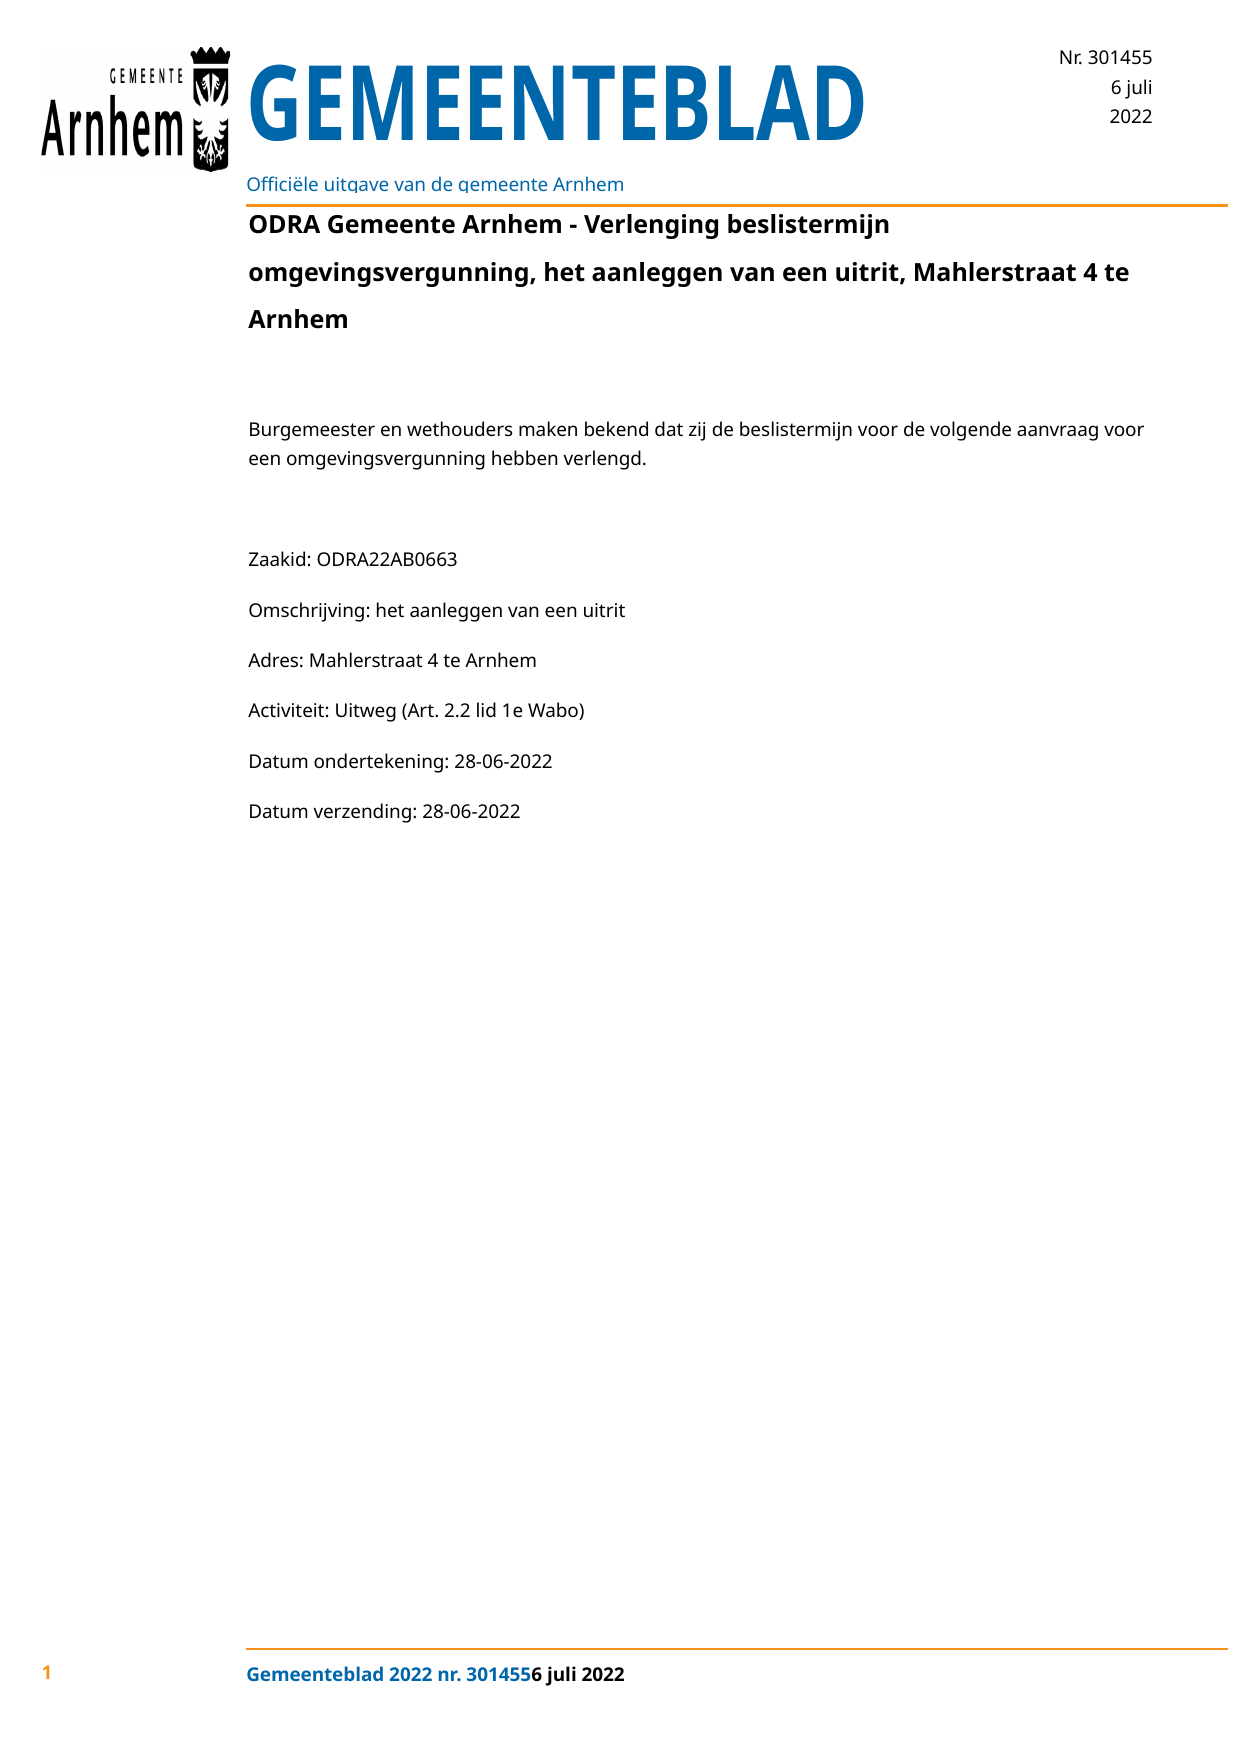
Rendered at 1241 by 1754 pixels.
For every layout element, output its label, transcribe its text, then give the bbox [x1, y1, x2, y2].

text ODRA Gemeente Arnhem - Verlenging beslistermijn omgevingsvergunning, het aanleggen van een uitrit, Mahlerstraat 4 te Arnhem [248, 207, 1152, 336]
picture [41, 47, 231, 172]
text Datum ondertekening: 28-06-2022 [248, 748, 1152, 774]
text Activiteit: Uitweg (Art. 2.2 lid 1e Wabo) [248, 698, 1152, 723]
text Burgemeester en wethouders maken bekend dat zij de beslistermijn voor de volgende aanvraag voor een omgevingsvergunning hebben verlengd. [248, 416, 1152, 471]
text Zaakid: ODRA22AB0663 [248, 546, 1152, 572]
text Omschrijving: het aanleggen van een uitrit [248, 597, 1152, 622]
text Datum verzending: 28-06-2022 [248, 798, 1152, 824]
text Adres: Mahlerstraat 4 te Arnhem [248, 647, 1152, 673]
